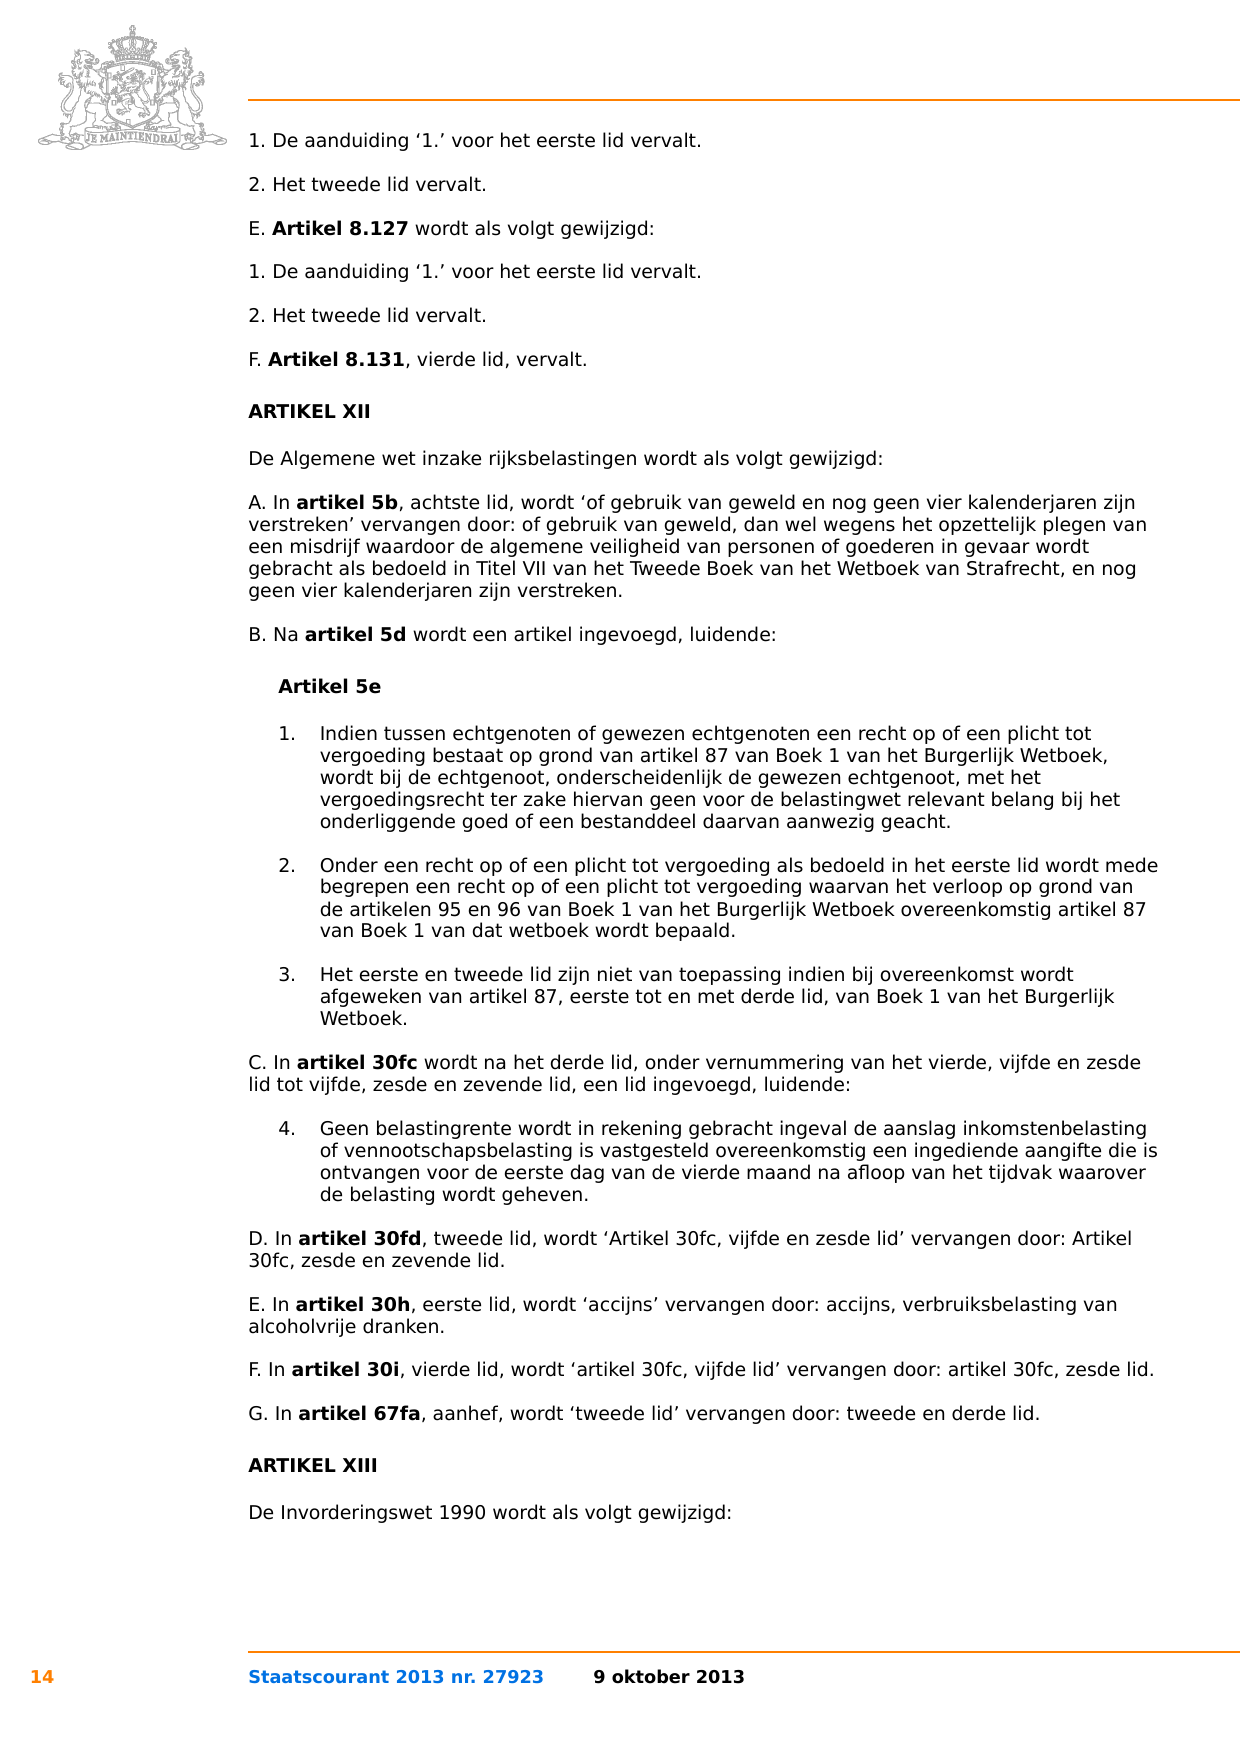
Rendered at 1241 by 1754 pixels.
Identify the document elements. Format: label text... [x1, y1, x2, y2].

text 2. Onder een recht op of een plicht tot vergoeding als bedoeld in het eerste lid wordt mede begrepen een recht op of een plicht tot vergoeding waarvan het verloop op grond van de artikelen 95 en 96 van Boek 1 van het Burgerlijk Wetboek overeenkomstig artikel 87 van Boek 1 van dat wetboek wordt bepaald. [278, 854, 1163, 942]
text F. Artikel 8.131, vierde lid, vervalt. [248, 349, 1163, 371]
text D. In artikel 30fd, tweede lid, wordt ‘Artikel 30fc, vijfde en zesde lid’ vervangen door: Artikel 30fc, zesde en zevende lid. [248, 1228, 1163, 1272]
picture [38, 25, 227, 150]
text 3. Het eerste en tweede lid zijn niet van toepassing indien bij overeenkomst wordt afgeweken van artikel 87, eerste tot en met derde lid, van Boek 1 van het Burgerlijk Wetboek. [278, 964, 1163, 1030]
subtitle Artikel 5e [278, 676, 1163, 698]
text 1. Indien tussen echtgenoten of gewezen echtgenoten een recht op of een plicht tot vergoeding bestaat op grond van artikel 87 van Boek 1 van het Burgerlijk Wetboek, wordt bij de echtgenoot, onderscheidenlijk de gewezen echtgenoot, met het vergoedingsrecht ter zake hiervan geen voor de belastingwet relevant belang bij het onderliggende goed of een bestanddeel daarvan aanwezig geacht. [278, 723, 1163, 833]
text F. In artikel 30i, vierde lid, wordt ‘artikel 30fc, vijfde lid’ vervangen door: artikel 30fc, zesde lid. [248, 1359, 1163, 1381]
subtitle ARTIKEL XII [248, 401, 1163, 423]
subtitle ARTIKEL XIII [248, 1455, 1163, 1477]
text 1. De aanduiding ‘1.’ voor het eerste lid vervalt. [248, 130, 1163, 152]
text 1. De aanduiding ‘1.’ voor het eerste lid vervalt. [248, 261, 1163, 283]
text C. In artikel 30fc wordt na het derde lid, onder vernummering van het vierde, vijfde en zesde lid tot vijfde, zesde en zevende lid, een lid ingevoegd, luidende: [248, 1052, 1163, 1096]
text De Algemene wet inzake rijksbelastingen wordt als volgt gewijzigd: [248, 448, 1163, 470]
text B. Na artikel 5d wordt een artikel ingevoegd, luidende: [248, 624, 1163, 646]
text E. Artikel 8.127 wordt als volgt gewijzigd: [248, 218, 1163, 239]
text A. In artikel 5b, achtste lid, wordt ‘of gebruik van geweld en nog geen vier kalenderjaren zijn verstreken’ vervangen door: of gebruik van geweld, dan wel wegens het opzettelijk plegen van een misdrijf waardoor de algemene veiligheid van personen of goederen in gevaar wordt gebracht als bedoeld in Titel VII van het Tweede Boek van het Wetboek van Strafrecht, en nog geen vier kalenderjaren zijn verstreken. [248, 492, 1163, 602]
text E. In artikel 30h, eerste lid, wordt ‘accijns’ vervangen door: accijns, verbruiksbelasting van alcoholvrije dranken. [248, 1293, 1163, 1337]
text 2. Het tweede lid vervalt. [248, 174, 1163, 196]
text 4. Geen belastingrente wordt in rekening gebracht ingeval de aanslag inkomstenbelasting of vennootschapsbelasting is vastgesteld overeenkomstig een ingediende aangifte die is ontvangen voor de eerste dag van de vierde maand na afloop van het tijdvak waarover de belasting wordt geheven. [278, 1118, 1163, 1206]
text De Invorderingswet 1990 wordt als volgt gewijzigd: [248, 1502, 1163, 1524]
text 2. Het tweede lid vervalt. [248, 305, 1163, 327]
text G. In artikel 67fa, aanhef, wordt ‘tweede lid’ vervangen door: tweede en derde lid. [248, 1403, 1163, 1425]
